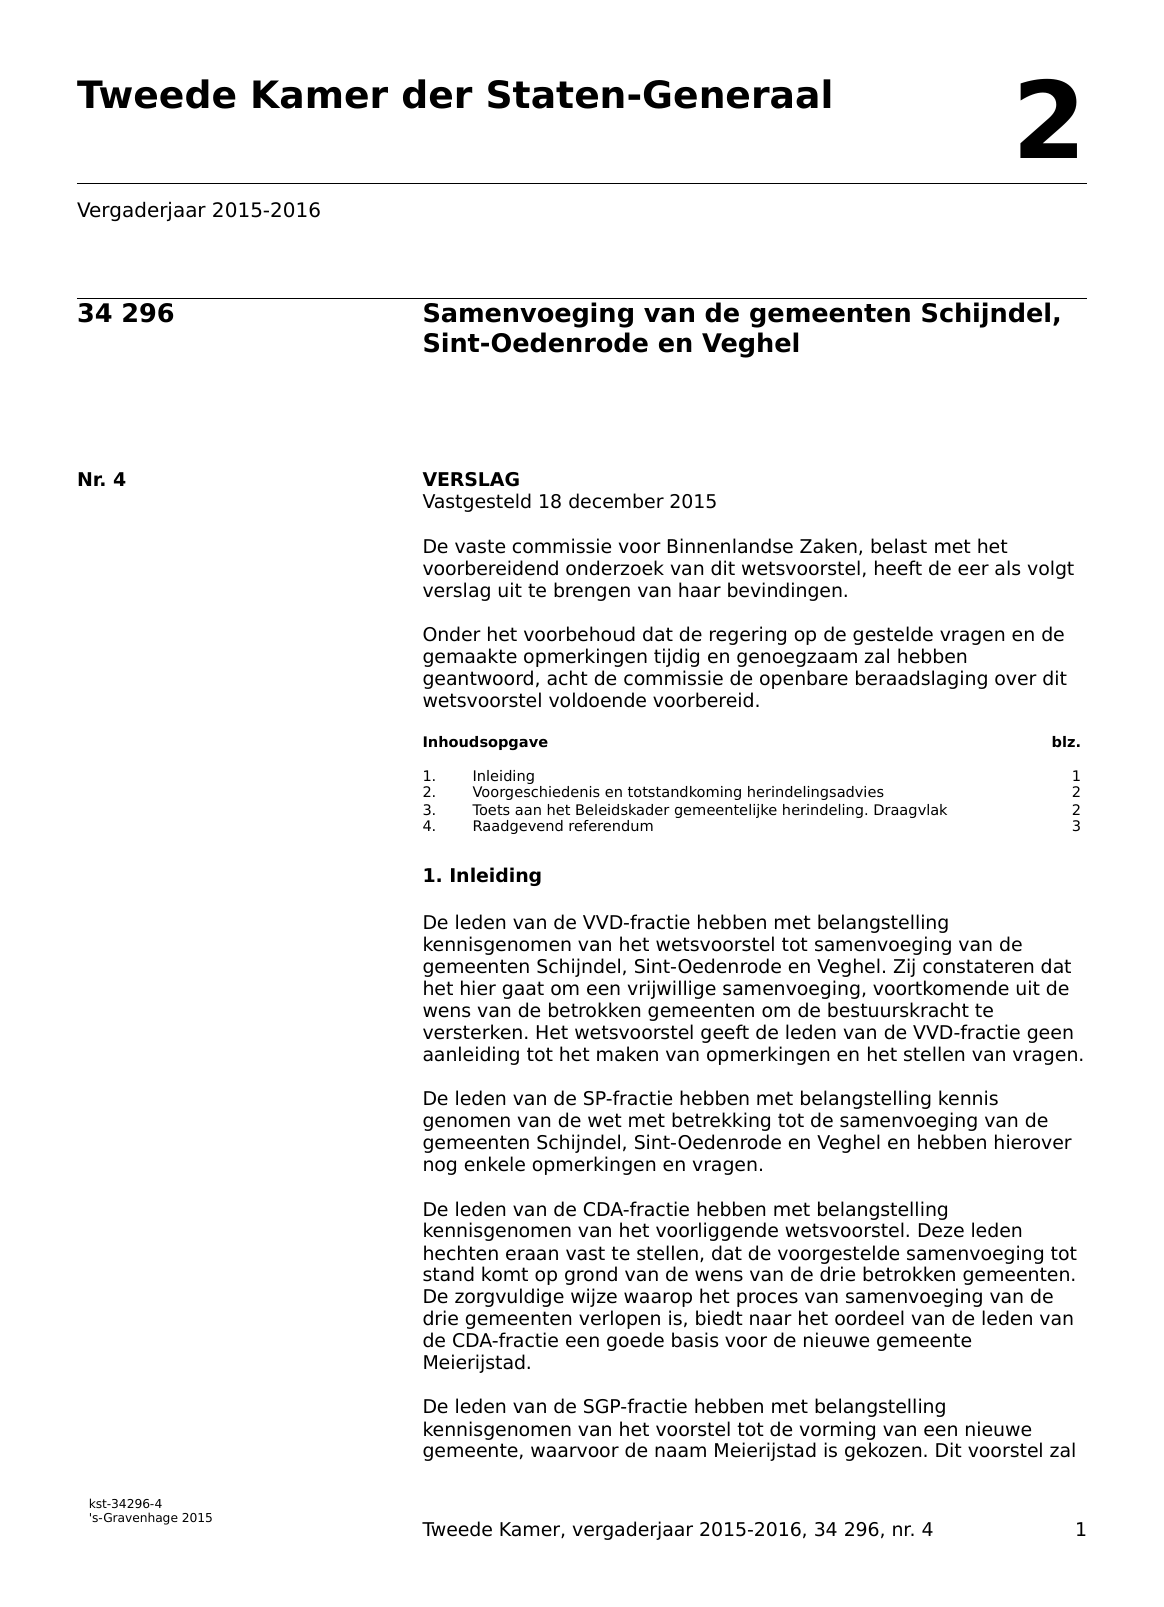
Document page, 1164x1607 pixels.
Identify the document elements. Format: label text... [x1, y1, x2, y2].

text De zorgvuldige wijze waarop het proces van samenvoeging van de drie gemeenten verlopen is, biedt naar het oordeel van de leden van de CDA-fractie een goede basis voor de nieuwe gemeente Meierijstad. [422, 1286, 1087, 1374]
table_cell [467, 750, 1028, 767]
table_cell [422, 750, 467, 767]
table_cell 1 [1028, 768, 1087, 784]
table_cell 1. [422, 768, 467, 784]
table_cell Voorgeschiedenis en totstandkoming herindelingsadvies [467, 784, 1028, 801]
table_cell 4. [422, 818, 467, 835]
table_cell 2 [1028, 801, 1087, 818]
table_cell Inleiding [467, 768, 1028, 784]
text kst-34296-4 [88, 1497, 323, 1511]
table_cell 3 [1028, 818, 1087, 835]
subtitle 1. Inleiding [422, 865, 1087, 887]
text De leden van de SGP-fractie hebben met belangstelling kennisgenomen van het voorstel tot de vorming van een nieuwe gemeente, waarvoor de naam Meierijstad is gekozen. Dit voorstel zal [422, 1396, 1087, 1462]
text De vaste commissie voor Binnenlandse Zaken, belast met het voorbereidend onderzoek van dit wetsvoorstel, heeft de eer als volgt verslag uit te brengen van haar bevindingen. [422, 536, 1087, 601]
table_cell 2. [422, 784, 467, 801]
text De leden van de SP-fractie hebben met belangstelling kennis genomen van de wet met betrekking tot de samenvoeging van de gemeenten Schijndel, Sint-Oedenrode en Veghel en hebben hierover nog enkele opmerkingen en vragen. [422, 1088, 1087, 1176]
table_cell Raadgevend referendum [467, 818, 1028, 835]
table_cell 3. [422, 801, 467, 818]
table_header Tweede Kamer der Staten-Generaal [77, 59, 886, 183]
text 's-Gravenhage 2015 [88, 1511, 323, 1525]
table_header blz. [1028, 734, 1087, 750]
text Onder het voorbehoud dat de regering op de gestelde vragen en de gemaakte opmerkingen tijdig en genoegzaam zal hebben geantwoord, acht de commissie de openbare beraadslaging over dit wetsvoorstel voldoende voorbereid. [422, 624, 1087, 712]
subtitle Nr. 4 VERSLAG [77, 469, 1087, 491]
table_cell Vergaderjaar 2015-2016 [77, 184, 1087, 298]
table_cell Toets aan het Beleidskader gemeentelijke herindeling. Draagvlak [467, 801, 1028, 818]
subtitle 34 296 Samenvoeging van de gemeenten Schijndel, Sint-Oedenrode en Veghel [77, 299, 1087, 358]
table_header Inhoudsopgave [422, 734, 1028, 750]
text De leden van de CDA-fractie hebben met belangstelling kennisgenomen van het voorliggende wetsvoorstel. Deze leden hechten eraan vast te stellen, dat de voorgestelde samenvoeging tot stand komt op grond van de wens van de drie betrokken gemeenten. [422, 1198, 1087, 1286]
text De leden van de VVD-fractie hebben met belangstelling kennisgenomen van het wetsvoorstel tot samenvoeging van de gemeenten Schijndel, Sint-Oedenrode en Veghel. Zij constateren dat het hier gaat om een vrijwillige samenvoeging, voortkomende uit de wens van de betrokken gemeenten om de bestuurskracht te versterken. Het wetsvoorstel geeft de leden van de VVD-fractie geen aanleiding tot het maken van opmerkingen en het stellen van vragen. [422, 912, 1087, 1066]
table_header 2 [886, 59, 1087, 183]
table_cell 2 [1028, 784, 1087, 801]
text Vastgesteld 18 december 2015 [422, 491, 1087, 513]
table_cell [1028, 750, 1087, 767]
